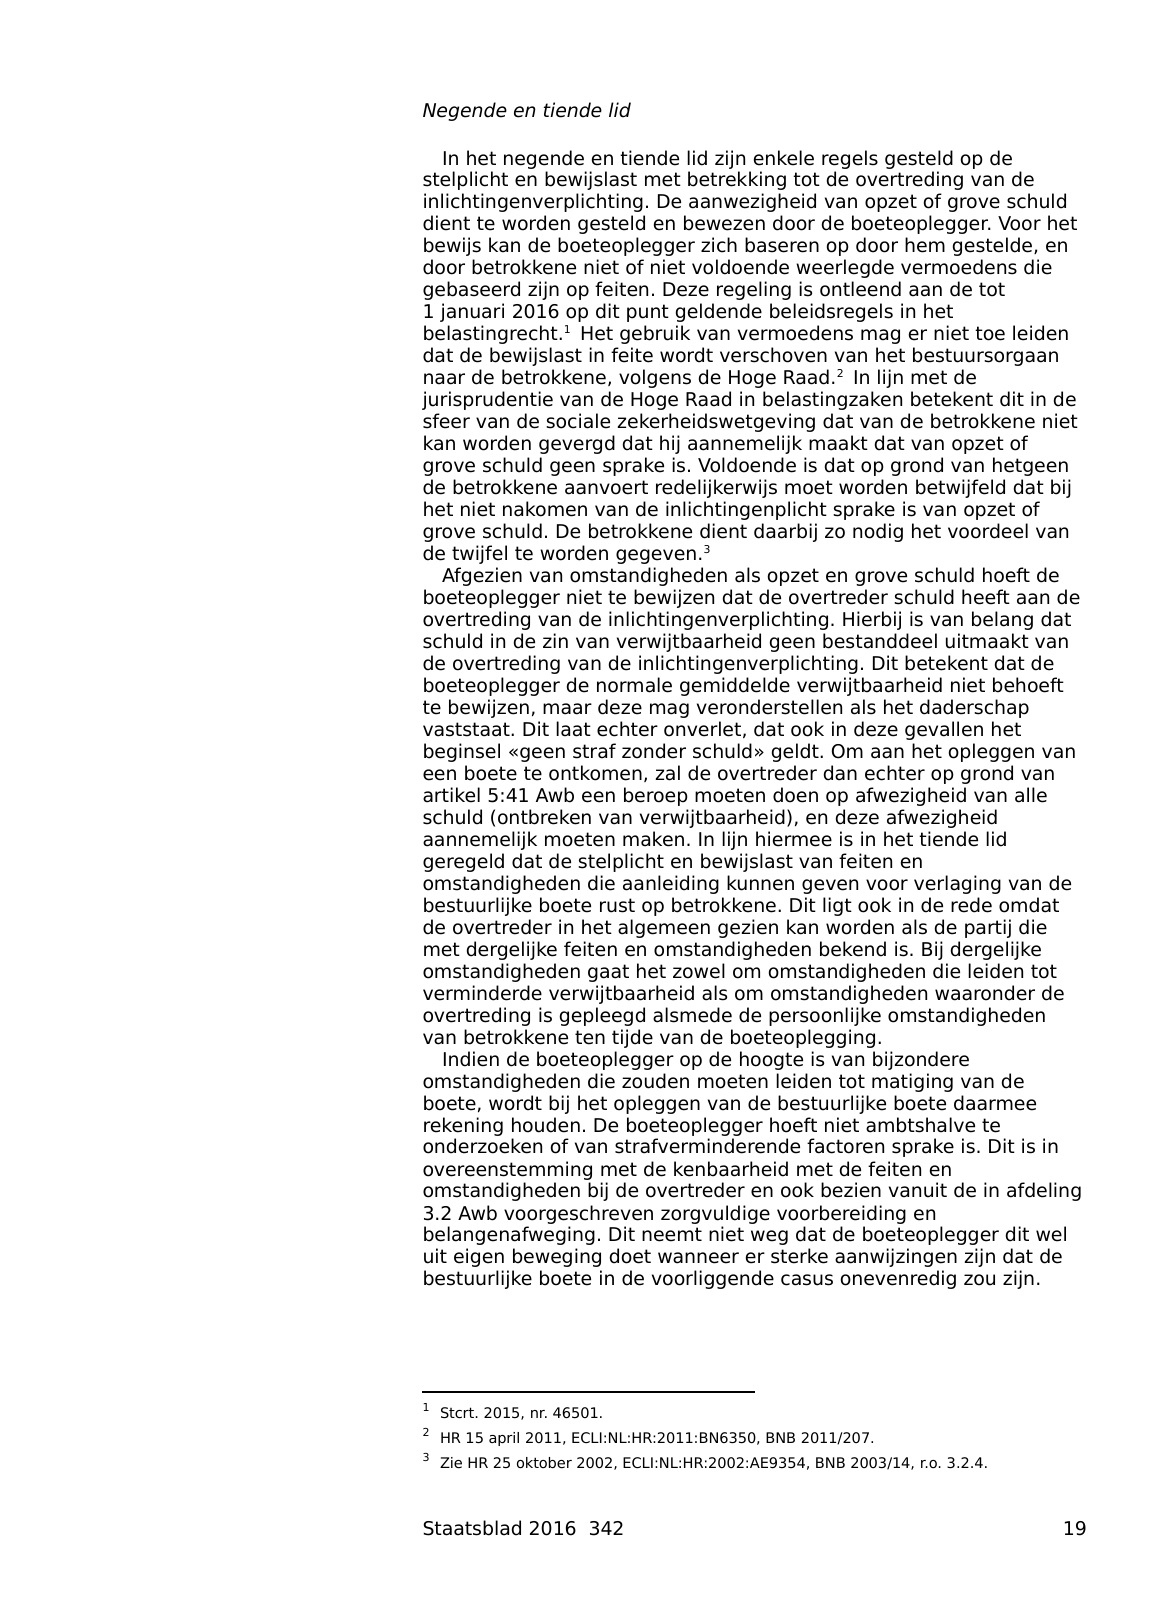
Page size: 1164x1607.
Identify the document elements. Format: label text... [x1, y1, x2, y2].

text Afgezien van omstandigheden als opzet en grove schuld hoeft de boeteoplegger niet te bewijzen dat de overtreder schuld heeft aan de overtreding van de inlichtingenverplichting. Hierbij is van belang dat schuld in de zin van verwijtbaarheid geen bestanddeel uitmaakt van de overtreding van de inlichtingenverplichting. Dit betekent dat de boeteoplegger de normale gemiddelde verwijtbaarheid niet behoeft te bewijzen, maar deze mag veronderstellen als het daderschap vaststaat. Dit laat echter onverlet, dat ook in deze gevallen het beginsel «geen straf zonder schuld» geldt. Om aan het opleggen van een boete te ontkomen, zal de overtreder dan echter op grond van artikel 5:41 Awb een beroep moeten doen op afwezigheid van alle schuld (ontbreken van verwijtbaarheid), en deze afwezigheid aannemelijk moeten maken. In lijn hiermee is in het tiende lid geregeld dat de stelplicht en bewijslast van feiten en omstandigheden die aanleiding kunnen geven voor verlaging van de bestuurlijke boete rust op betrokkene. Dit ligt ook in de rede omdat de overtreder in het algemeen gezien kan worden als de partij die met dergelijke feiten en omstandigheden bekend is. Bij dergelijke omstandigheden gaat het zowel om omstandigheden die leiden tot verminderde verwijtbaarheid als om omstandigheden waaronder de overtreding is gepleegd alsmede de persoonlijke omstandigheden van betrokkene ten tijde van de boeteoplegging. [422, 565, 1087, 1048]
text In het negende en tiende lid zijn enkele regels gesteld op de stelplicht en bewijslast met betrekking tot de overtreding van de inlichtingenverplichting. De aanwezigheid van opzet of grove schuld dient te worden gesteld en bewezen door de boeteoplegger. Voor het bewijs kan de boeteoplegger zich baseren op door hem gestelde, en door betrokkene niet of niet voldoende weerlegde vermoedens die gebaseerd zijn op feiten. Deze regeling is ontleend aan de tot 1 januari 2016 op dit punt geldende beleidsregels in het belastingrecht. Het gebruik van vermoedens mag er niet toe leiden dat de bewijslast in feite wordt verschoven van het bestuursorgaan naar de betrokkene, volgens de Hoge Raad. In lijn met de jurisprudentie van de Hoge Raad in belastingzaken betekent dit in de sfeer van de sociale zekerheidswetgeving dat van de betrokkene niet kan worden gevergd dat hij aannemelijk maakt dat van opzet of grove schuld geen sprake is. Voldoende is dat op grond van hetgeen de betrokkene aanvoert redelijkerwijs moet worden betwijfeld dat bij het niet nakomen van de inlichtingenplicht sprake is van opzet of grove schuld. De betrokkene dient daarbij zo nodig het voordeel van de twijfel te worden gegeven. [422, 147, 1087, 565]
text Stcrt. 2015, nr. 46501. [422, 1401, 1087, 1423]
text Zie HR 25 oktober 2002, ECLI:NL:HR:2002:AE9354, BNB 2003/14, r.o. 3.2.4. [422, 1451, 1087, 1473]
text Indien de boeteoplegger op de hoogte is van bijzondere omstandigheden die zouden moeten leiden tot matiging van de boete, wordt bij het opleggen van de bestuurlijke boete daarmee rekening houden. De boeteoplegger hoeft niet ambtshalve te onderzoeken of van strafverminderende factoren sprake is. Dit is in overeenstemming met de kenbaarheid met de feiten en omstandigheden bij de overtreder en ook bezien vanuit de in afdeling 3.2 Awb voorgeschreven zorgvuldige voorbereiding en belangenafweging. Dit neemt niet weg dat de boeteoplegger dit wel uit eigen beweging doet wanneer er sterke aanwijzingen zijn dat de bestuurlijke boete in de voorliggende casus onevenredig zou zijn. [422, 1048, 1087, 1290]
subtitle Negende en tiende lid [422, 100, 1087, 122]
text HR 15 april 2011, ECLI:NL:HR:2011:BN6350, BNB 2011/207. [422, 1426, 1087, 1448]
